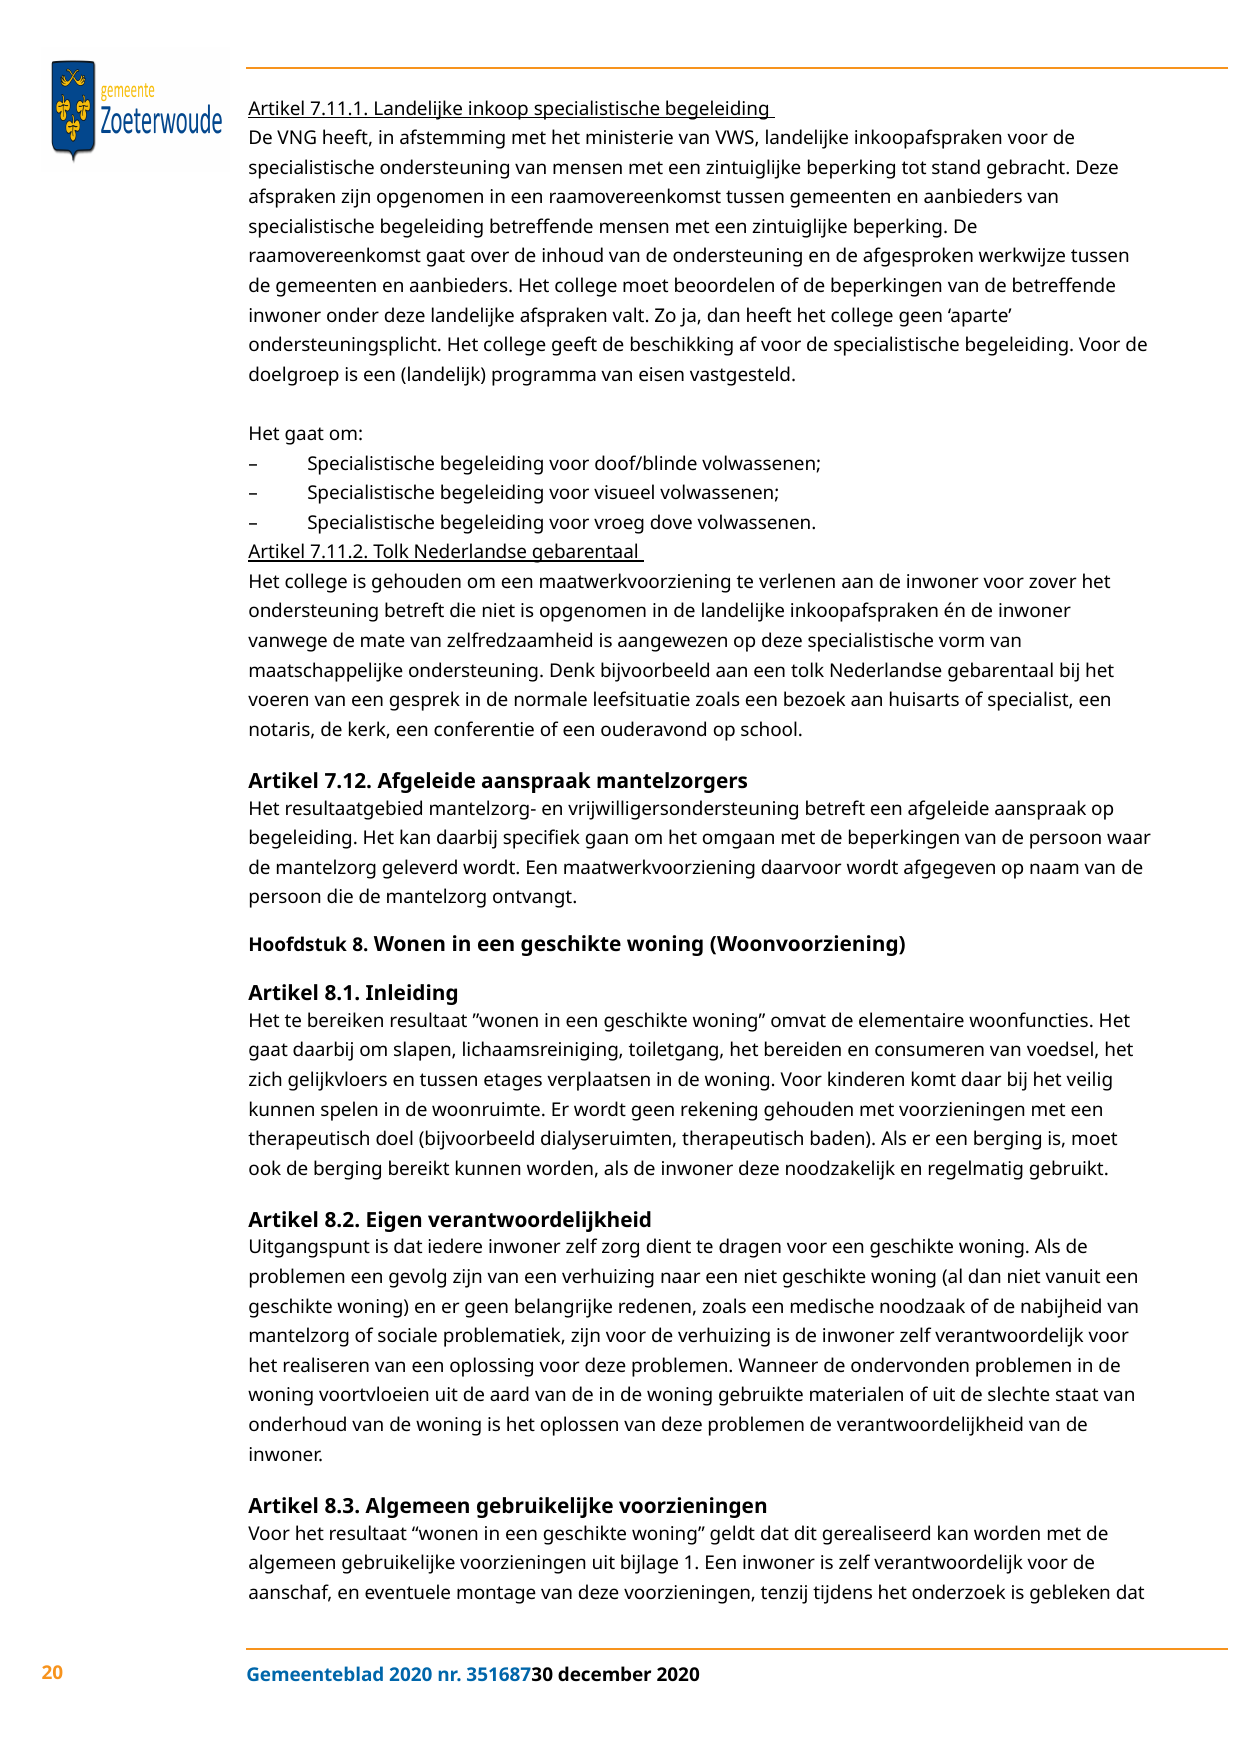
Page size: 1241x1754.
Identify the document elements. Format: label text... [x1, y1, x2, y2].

text De VNG heeft, in afstemming met het ministerie van VWS, landelijke inkoopafspraken voor de specialistische ondersteuning van mensen met een zintuiglijke beperking tot stand gebracht. Deze afspraken zijn opgenomen in een raamovereenkomst tussen gemeenten en aanbieders van specialistische begeleiding betreffende mensen met een zintuiglijke beperking. De raamovereenkomst gaat over de inhoud van de ondersteuning en de afgesproken werkwijze tussen de gemeenten en aanbieders. Het college moet beoordelen of de beperkingen van de betreffende inwoner onder deze landelijke afspraken valt. Zo ja, dan heeft het college geen ‘aparte’ ondersteuningsplicht. Het college geeft de beschikking af voor de specialistische begeleiding. Voor de doelgroep is een (landelijk) programma van eisen vastgesteld. [248, 124, 1152, 387]
picture [41, 47, 231, 172]
text Artikel 7.11.1. Landelijke inkoop specialistische begeleiding [248, 95, 1152, 121]
text Artikel 7.12. Afgeleide aanspraak mantelzorgers [248, 766, 1152, 795]
text Hoofdstuk 8. Wonen in een geschikte woning (Woonvoorziening) [248, 929, 1152, 958]
text Artikel 7.11.2. Tolk Nederlandse gebarentaal [248, 538, 1152, 564]
text Artikel 8.1. Inleiding [248, 978, 1152, 1007]
list Specialistische begeleiding voor doof/blinde volwassenen; [248, 450, 1152, 476]
text Het te bereiken resultaat ”wonen in een geschikte woning” omvat de elementaire woonfuncties. Het gaat daarbij om slapen, lichaamsreiniging, toiletgang, het bereiden en consumeren van voedsel, het zich gelijkvloers en tussen etages verplaatsen in de woning. Voor kinderen komt daar bij het veilig kunnen spelen in de woonruimte. Er wordt geen rekening gehouden met voorzieningen met een therapeutisch doel (bijvoorbeeld dialyseruimten, therapeutisch baden). Als er een berging is, moet ook de berging bereikt kunnen worden, als de inwoner deze noodzakelijk en regelmatig gebruikt. [248, 1007, 1152, 1181]
text Voor het resultaat “wonen in een geschikte woning” geldt dat dit gerealiseerd kan worden met de algemeen gebruikelijke voorzieningen uit bijlage 1. Een inwoner is zelf verantwoordelijk voor de aanschaf, en eventuele montage van deze voorzieningen, tenzij tijdens het onderzoek is gebleken dat [248, 1520, 1152, 1604]
text Het resultaatgebied mantelzorg- en vrijwilligersondersteuning betreft een afgeleide aanspraak op begeleiding. Het kan daarbij specifiek gaan om het omgaan met de beperkingen van de persoon waar de mantelzorg geleverd wordt. Een maatwerkvoorziening daarvoor wordt afgegeven op naam van de persoon die de mantelzorg ontvangt. [248, 795, 1152, 909]
text Artikel 8.3. Algemeen gebruikelijke voorzieningen [248, 1491, 1152, 1520]
list Specialistische begeleiding voor vroeg dove volwassenen. [248, 509, 1152, 535]
text Het college is gehouden om een maatwerkvoorziening te verlenen aan de inwoner voor zover het ondersteuning betreft die niet is opgenomen in de landelijke inkoopafspraken én de inwoner vanwege de mate van zelfredzaamheid is aangewezen op deze specialistische vorm van maatschappelijke ondersteuning. Denk bijvoorbeeld aan een tolk Nederlandse gebarentaal bij het voeren van een gesprek in de normale leefsituatie zoals een bezoek aan huisarts of specialist, een notaris, de kerk, een conferentie of een ouderavond op school. [248, 568, 1152, 742]
text Uitgangspunt is dat iedere inwoner zelf zorg dient te dragen voor een geschikte woning. Als de problemen een gevolg zijn van een verhuizing naar een niet geschikte woning (al dan niet vanuit een geschikte woning) en er geen belangrijke redenen, zoals een medische noodzaak of de nabijheid van mantelzorg of sociale problematiek, zijn voor de verhuizing is de inwoner zelf verantwoordelijk voor het realiseren van een oplossing voor deze problemen. Wanneer de ondervonden problemen in de woning voortvloeien uit de aard van de in de woning gebruikte materialen of uit de slechte staat van onderhoud van de woning is het oplossen van deze problemen de verantwoordelijkheid van de inwoner. [248, 1234, 1152, 1467]
text Het gaat om: [248, 420, 1152, 446]
list Specialistische begeleiding voor visueel volwassenen; [248, 479, 1152, 505]
text Artikel 8.2. Eigen verantwoordelijkheid [248, 1205, 1152, 1234]
